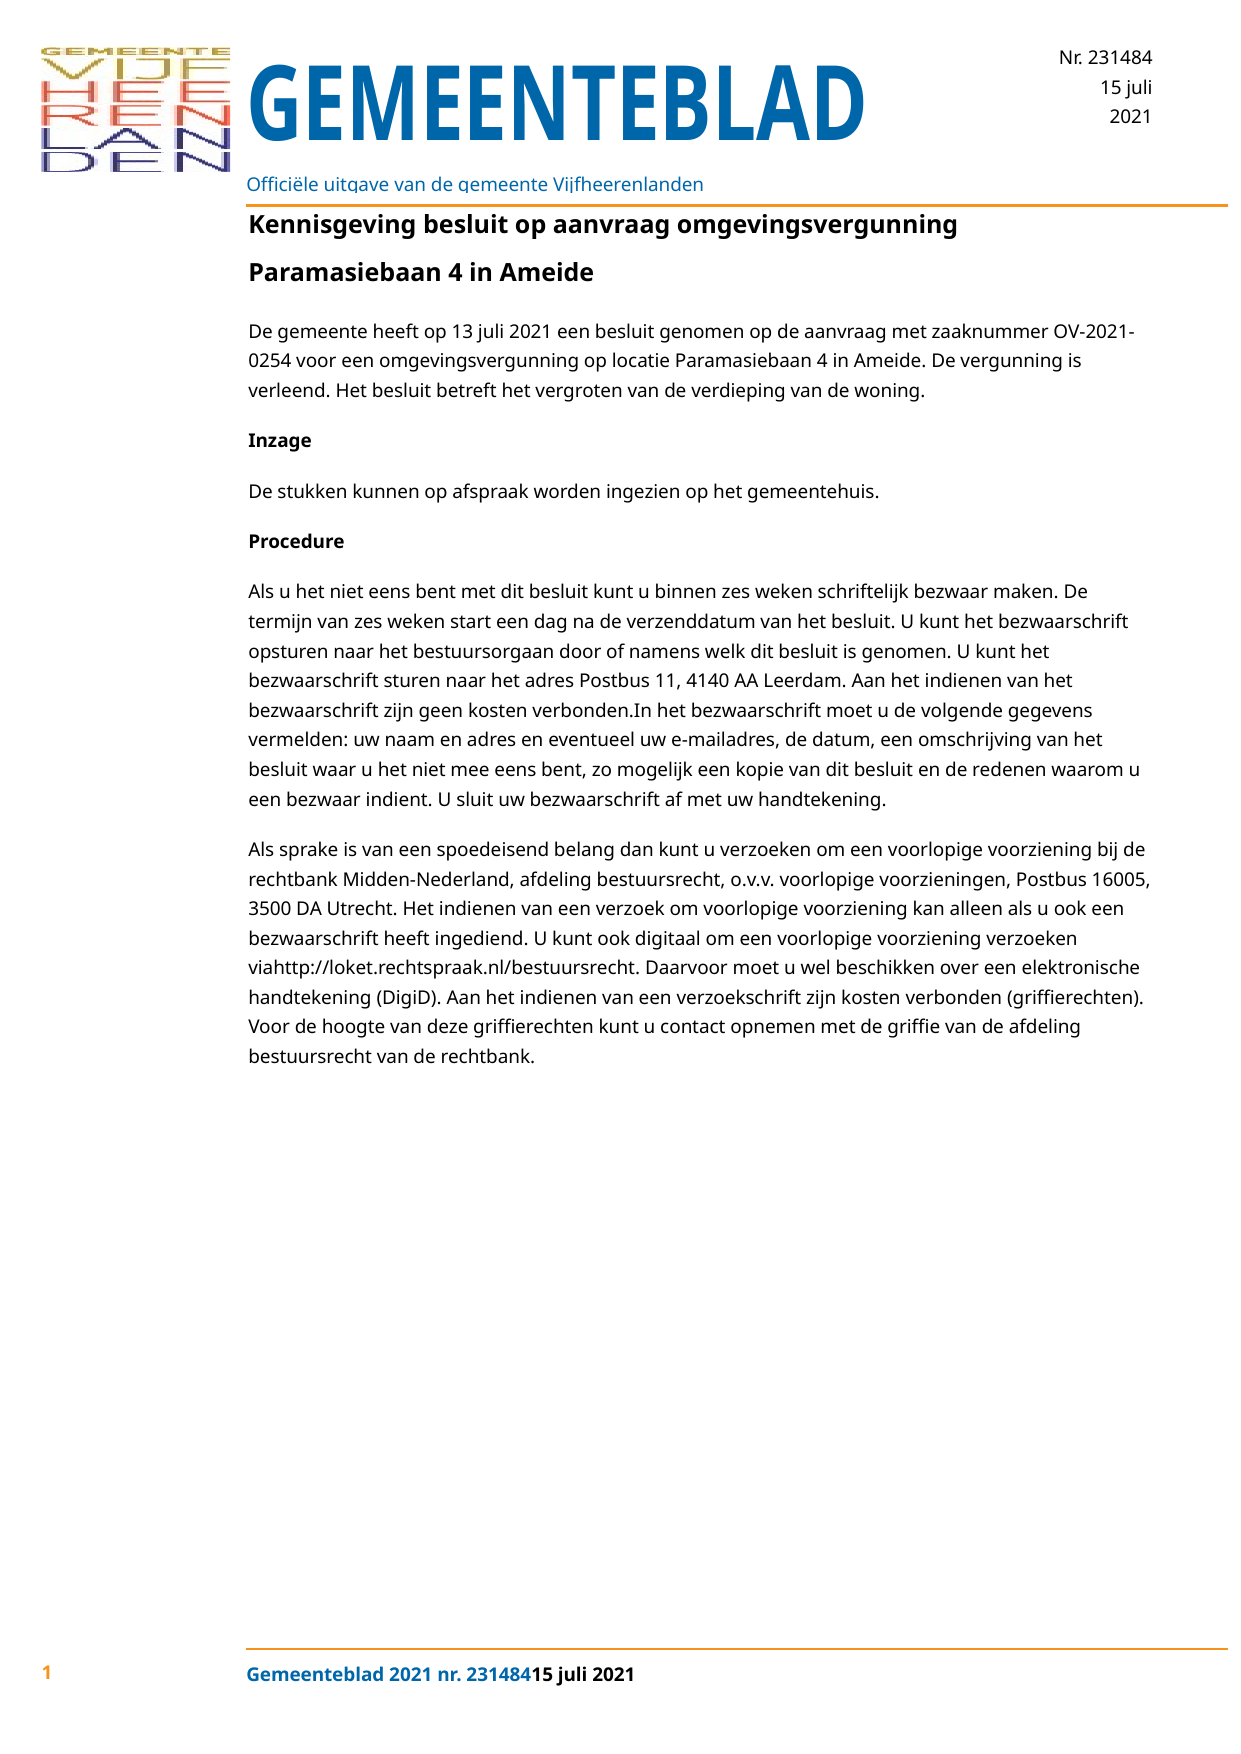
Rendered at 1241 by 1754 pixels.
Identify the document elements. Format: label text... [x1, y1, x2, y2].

text De stukken kunnen op afspraak worden ingezien op het gemeentehuis. [248, 478, 1152, 504]
picture [41, 47, 231, 172]
text Procedure [248, 528, 1152, 554]
text Inzage [248, 427, 1152, 453]
text Kennisgeving besluit op aanvraag omgevingsvergunning Paramasiebaan 4 in Ameide [248, 207, 1152, 288]
text Als sprake is van een spoedeisend belang dan kunt u verzoeken om een voorlopige voorziening bij de rechtbank Midden-Nederland, afdeling bestuursrecht, o.v.v. voorlopige voorzieningen, Postbus 16005, 3500 DA Utrecht. Het indienen van een verzoek om voorlopige voorziening kan alleen als u ook een bezwaarschrift heeft ingediend. U kunt ook digitaal om een voorlopige voorziening verzoeken viahttp://loket.rechtspraak.nl/bestuursrecht. Daarvoor moet u wel beschikken over een elektronische handtekening (DigiD). Aan het indienen van een verzoekschrift zijn kosten verbonden (griffierechten). Voor de hoogte van deze griffierechten kunt u contact opnemen met de griffie van de afdeling bestuursrecht van de rechtbank. [248, 836, 1152, 1069]
text Als u het niet eens bent met dit besluit kunt u binnen zes weken schriftelijk bezwaar maken. De termijn van zes weken start een dag na de verzenddatum van het besluit. U kunt het bezwaarschrift opsturen naar het bestuursorgaan door of namens welk dit besluit is genomen. U kunt het bezwaarschrift sturen naar het adres Postbus 11, 4140 AA Leerdam. Aan het indienen van het bezwaarschrift zijn geen kosten verbonden.In het bezwaarschrift moet u de volgende gegevens vermelden: uw naam en adres en eventueel uw e-mailadres, de datum, een omschrijving van het besluit waar u het niet mee eens bent, zo mogelijk een kopie van dit besluit en de redenen waarom u een bezwaar indient. U sluit uw bezwaarschrift af met uw handtekening. [248, 579, 1152, 812]
text De gemeente heeft op 13 juli 2021 een besluit genomen op de aanvraag met zaaknummer OV-2021-0254 voor een omgevingsvergunning op locatie Paramasiebaan 4 in Ameide. De vergunning is verleend. Het besluit betreft het vergroten van de verdieping van de woning. [248, 318, 1152, 403]
